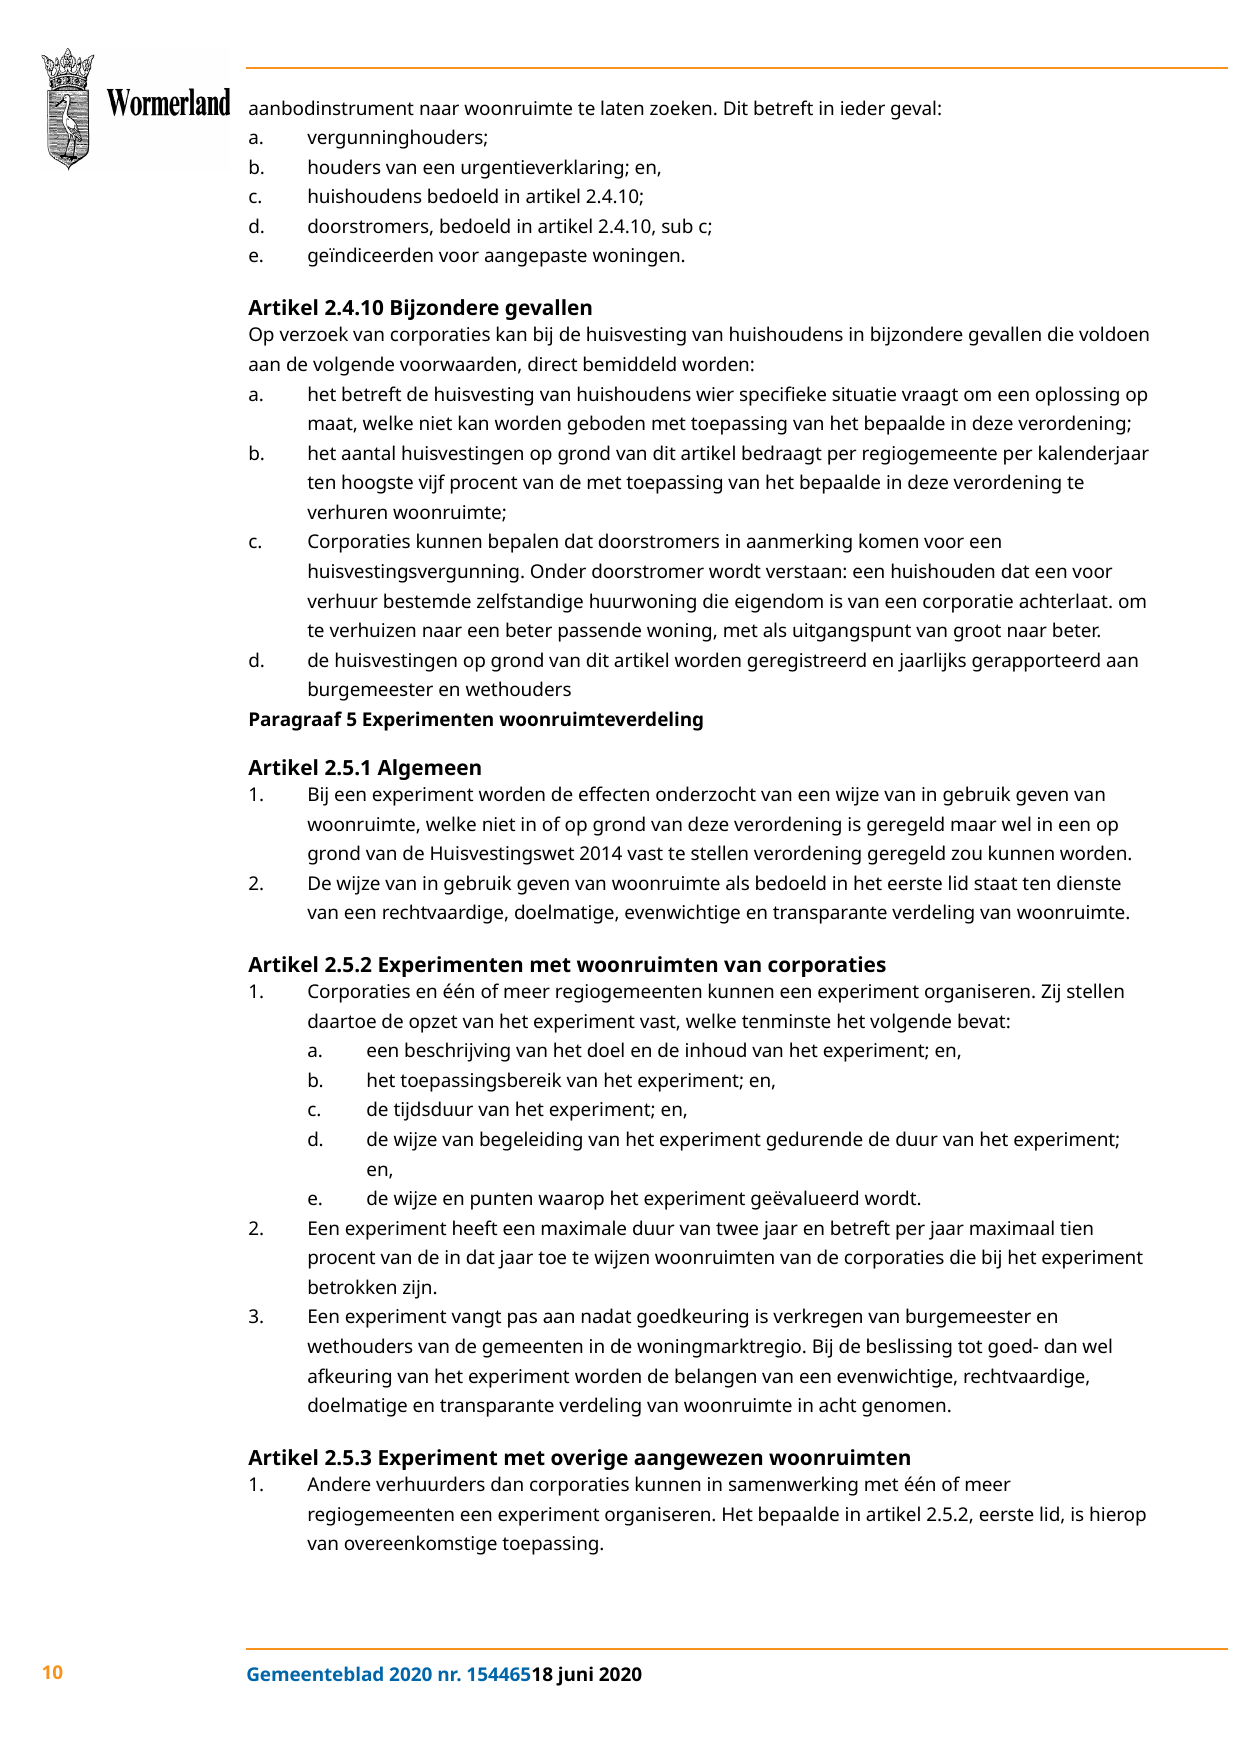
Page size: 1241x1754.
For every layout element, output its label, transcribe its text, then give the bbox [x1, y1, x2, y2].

list de tijdsduur van het experiment; en, [307, 1097, 1152, 1122]
list de huisvestingen op grond van dit artikel worden geregistreerd en jaarlijks gerapporteerd aan burgemeester en wethouders [248, 647, 1152, 702]
list de wijze en punten waarop het experiment geëvalueerd wordt. [307, 1185, 1152, 1211]
list vergunninghouders; [248, 124, 1152, 150]
text Artikel 2.5.2 Experimenten met woonruimten van corporaties [248, 950, 1152, 978]
picture [41, 47, 231, 172]
list De wijze van in gebruik geven van woonruimte als bedoeld in het eerste lid staat ten dienste van een rechtvaardige, doelmatige, evenwichtige en transparante verdeling van woonruimte. [248, 870, 1152, 925]
list de wijze van begeleiding van het experiment gedurende de duur van het experiment; en, [307, 1126, 1152, 1182]
list het toepassingsbereik van het experiment; en, [307, 1067, 1152, 1093]
text Artikel 2.5.1 Algemeen [248, 753, 1152, 781]
list Een experiment vangt pas aan nadat goedkeuring is verkregen van burgemeester en wethouders van de gemeenten in de woningmarktregio. Bij de beslissing tot goed- dan wel afkeuring van het experiment worden de belangen van een evenwichtige, rechtvaardige, doelmatige en transparante verdeling van woonruimte in acht genomen. [248, 1304, 1152, 1418]
list Andere verhuurders dan corporaties kunnen in samenwerking met één of meer regiogemeenten een experiment organiseren. Het bepaalde in artikel 2.5.2, eerste lid, is hierop van overeenkomstige toepassing. [248, 1471, 1152, 1556]
list huishoudens bedoeld in artikel 2.4.10; [248, 183, 1152, 209]
list geïndiceerden voor aangepaste woningen. [248, 243, 1152, 268]
text Op verzoek van corporaties kan bij de huisvesting van huishoudens in bijzondere gevallen die voldoen aan de volgende voorwaarden, direct bemiddeld worden: [248, 322, 1152, 377]
list doorstromers, bedoeld in artikel 2.4.10, sub c; [248, 213, 1152, 239]
text aanbodinstrument naar woonruimte te laten zoeken. Dit betreft in ieder geval: [248, 95, 1152, 121]
list het aantal huisvestingen op grond van dit artikel bedraagt per regiogemeente per kalenderjaar ten hoogste vijf procent van de met toepassing van het bepaalde in deze verordening te verhuren woonruimte; [248, 440, 1152, 525]
list houders van een urgentieverklaring; en, [248, 154, 1152, 180]
list Corporaties kunnen bepalen dat doorstromers in aanmerking komen voor een huisvestingsvergunning. Onder doorstromer wordt verstaan: een huishouden dat een voor verhuur bestemde zelfstandige huurwoning die eigendom is van een corporatie achterlaat. om te verhuizen naar een beter passende woning, met als uitgangspunt van groot naar beter. [248, 529, 1152, 643]
list een beschrijving van het doel en de inhoud van het experiment; en, [307, 1037, 1152, 1063]
text Artikel 2.4.10 Bijzondere gevallen [248, 293, 1152, 322]
list Corporaties en één of meer regiogemeenten kunnen een experiment organiseren. Zij stellen daartoe de opzet van het experiment vast, welke tenminste het volgende bevat: [248, 978, 1152, 1034]
list het betreft de huisvesting van huishoudens wier specifieke situatie vraagt om een oplossing op maat, welke niet kan worden geboden met toepassing van het bepaalde in deze verordening; [248, 381, 1152, 436]
list Bij een experiment worden de effecten onderzocht van een wijze van in gebruik geven van woonruimte, welke niet in of op grond van deze verordening is geregeld maar wel in een op grond van de Huisvestingswet 2014 vast te stellen verordening geregeld zou kunnen worden. [248, 781, 1152, 866]
list Een experiment heeft een maximale duur van twee jaar en betreft per jaar maximaal tien procent van de in dat jaar toe te wijzen woonruimten van de corporaties die bij het experiment betrokken zijn. [248, 1215, 1152, 1300]
text Paragraaf 5 Experimenten woonruimteverdeling [248, 706, 1152, 732]
text Artikel 2.5.3 Experiment met overige aangewezen woonruimten [248, 1443, 1152, 1471]
